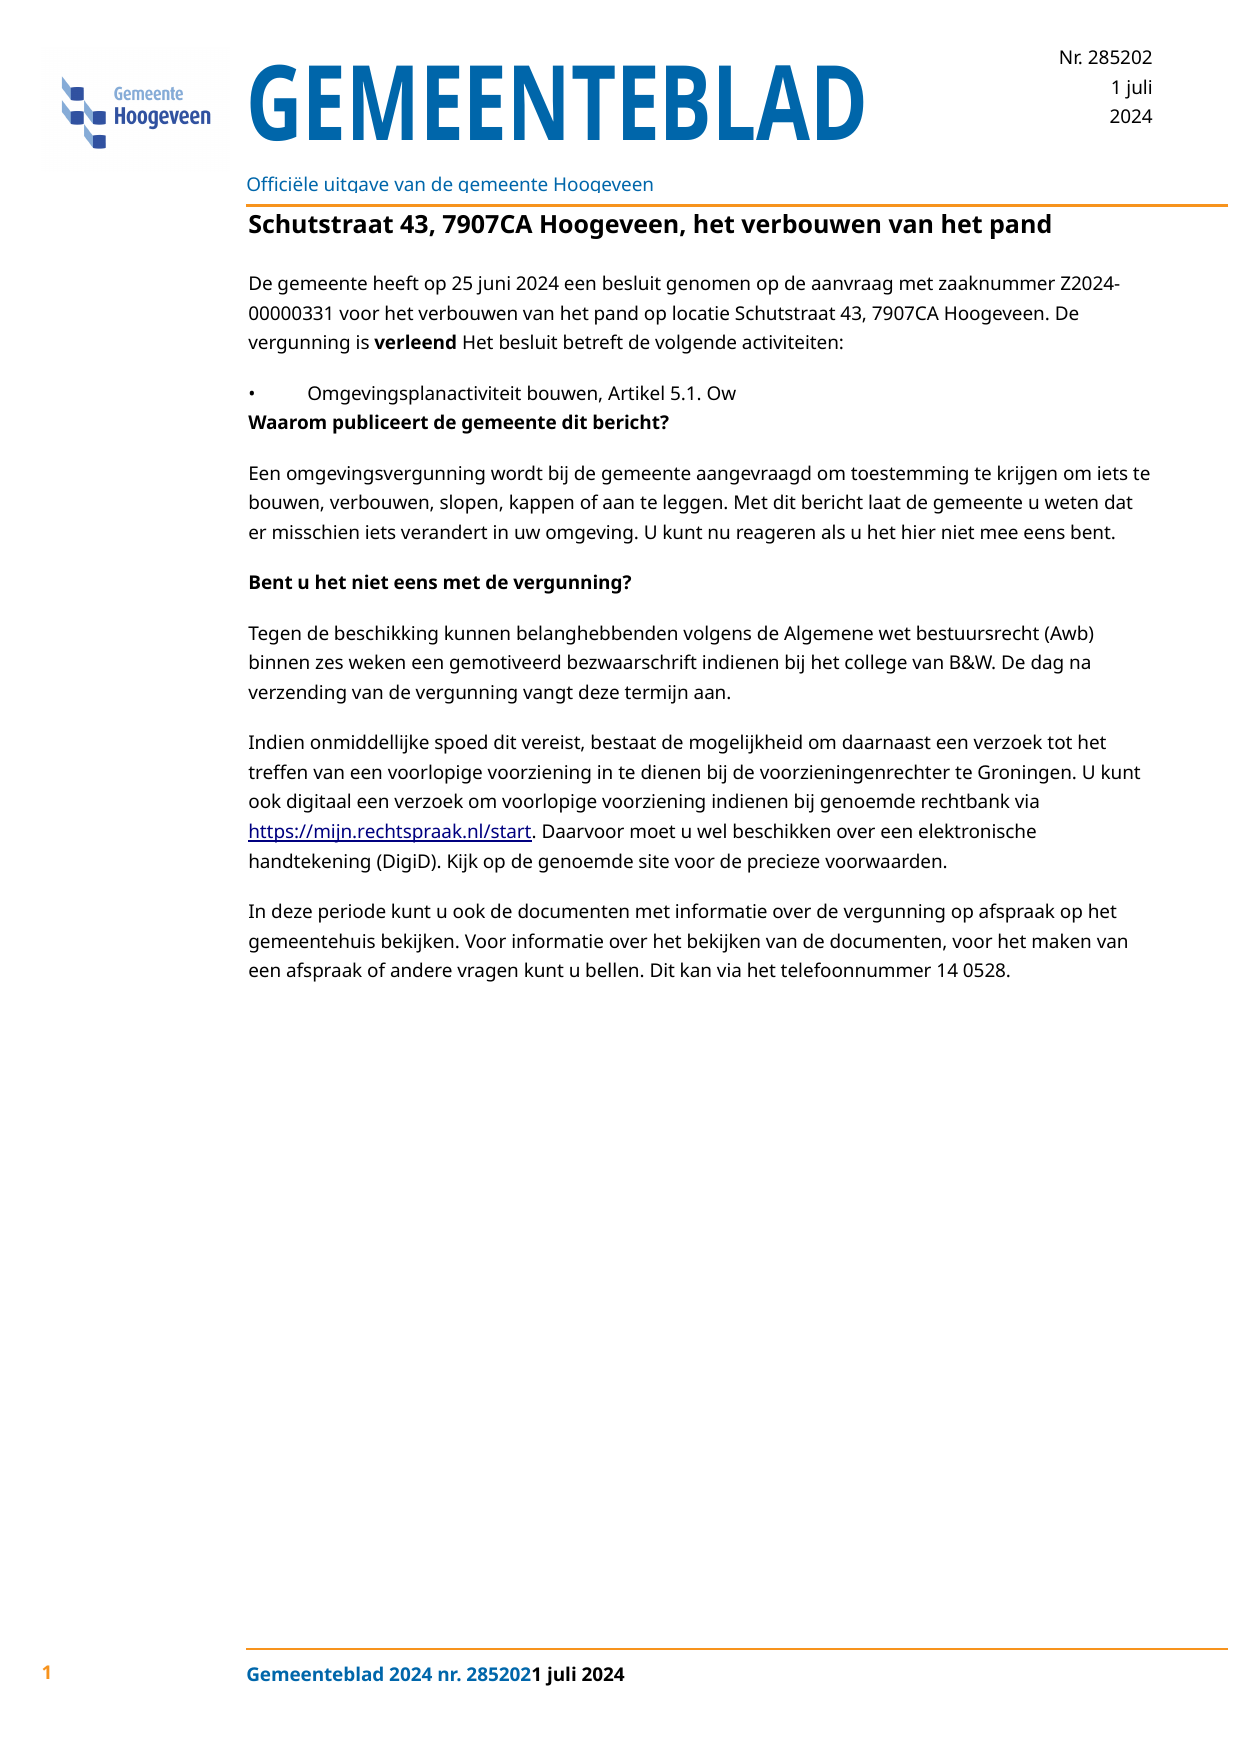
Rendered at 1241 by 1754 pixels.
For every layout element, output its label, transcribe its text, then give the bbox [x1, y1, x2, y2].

text Indien onmiddellijke spoed dit vereist, bestaat de mogelijkheid om daarnaast een verzoek tot het treffen van een voorlopige voorziening in te dienen bij de voorzieningenrechter te Groningen. U kunt ook digitaal een verzoek om voorlopige voorziening indienen bij genoemde rechtbank via https://mijn.rechtspraak.nl/start. Daarvoor moet u wel beschikken over een elektronische handtekening (DigiD). Kijk op de genoemde site voor de precieze voorwaarden. [248, 729, 1152, 873]
list Omgevingsplanactiviteit bouwen, Artikel 5.1. Ow [248, 380, 1152, 406]
text Schutstraat 43, 7907CA Hoogeveen, het verbouwen van het pand [248, 207, 1152, 241]
text Bent u het niet eens met de vergunning? [248, 569, 1152, 595]
text Een omgevingsvergunning wordt bij de gemeente aangevraagd om toestemming te krijgen om iets te bouwen, verbouwen, slopen, kappen of aan te leggen. Met dit bericht laat de gemeente u weten dat er misschien iets verandert in uw omgeving. U kunt nu reageren als u het hier niet mee eens bent. [248, 460, 1152, 545]
text In deze periode kunt u ook de documenten met informatie over de vergunning op afspraak op het gemeentehuis bekijken. Voor informatie over het bekijken van de documenten, voor het maken van een afspraak of andere vragen kunt u bellen. Dit kan via het telefoonnummer 14 0528. [248, 898, 1152, 983]
text Tegen de beschikking kunnen belanghebbenden volgens de Algemene wet bestuursrecht (Awb) binnen zes weken een gemotiveerd bezwaarschrift indienen bij het college van B&W. De dag na verzending van de vergunning vangt deze termijn aan. [248, 620, 1152, 705]
text Waarom publiceert de gemeente dit bericht? [248, 409, 1152, 435]
text De gemeente heeft op 25 juni 2024 een besluit genomen op de aanvraag met zaaknummer Z2024-00000331 voor het verbouwen van het pand op locatie Schutstraat 43, 7907CA Hoogeveen. De vergunning is verleend Het besluit betreft de volgende activiteiten: [248, 270, 1152, 355]
picture [41, 47, 231, 172]
